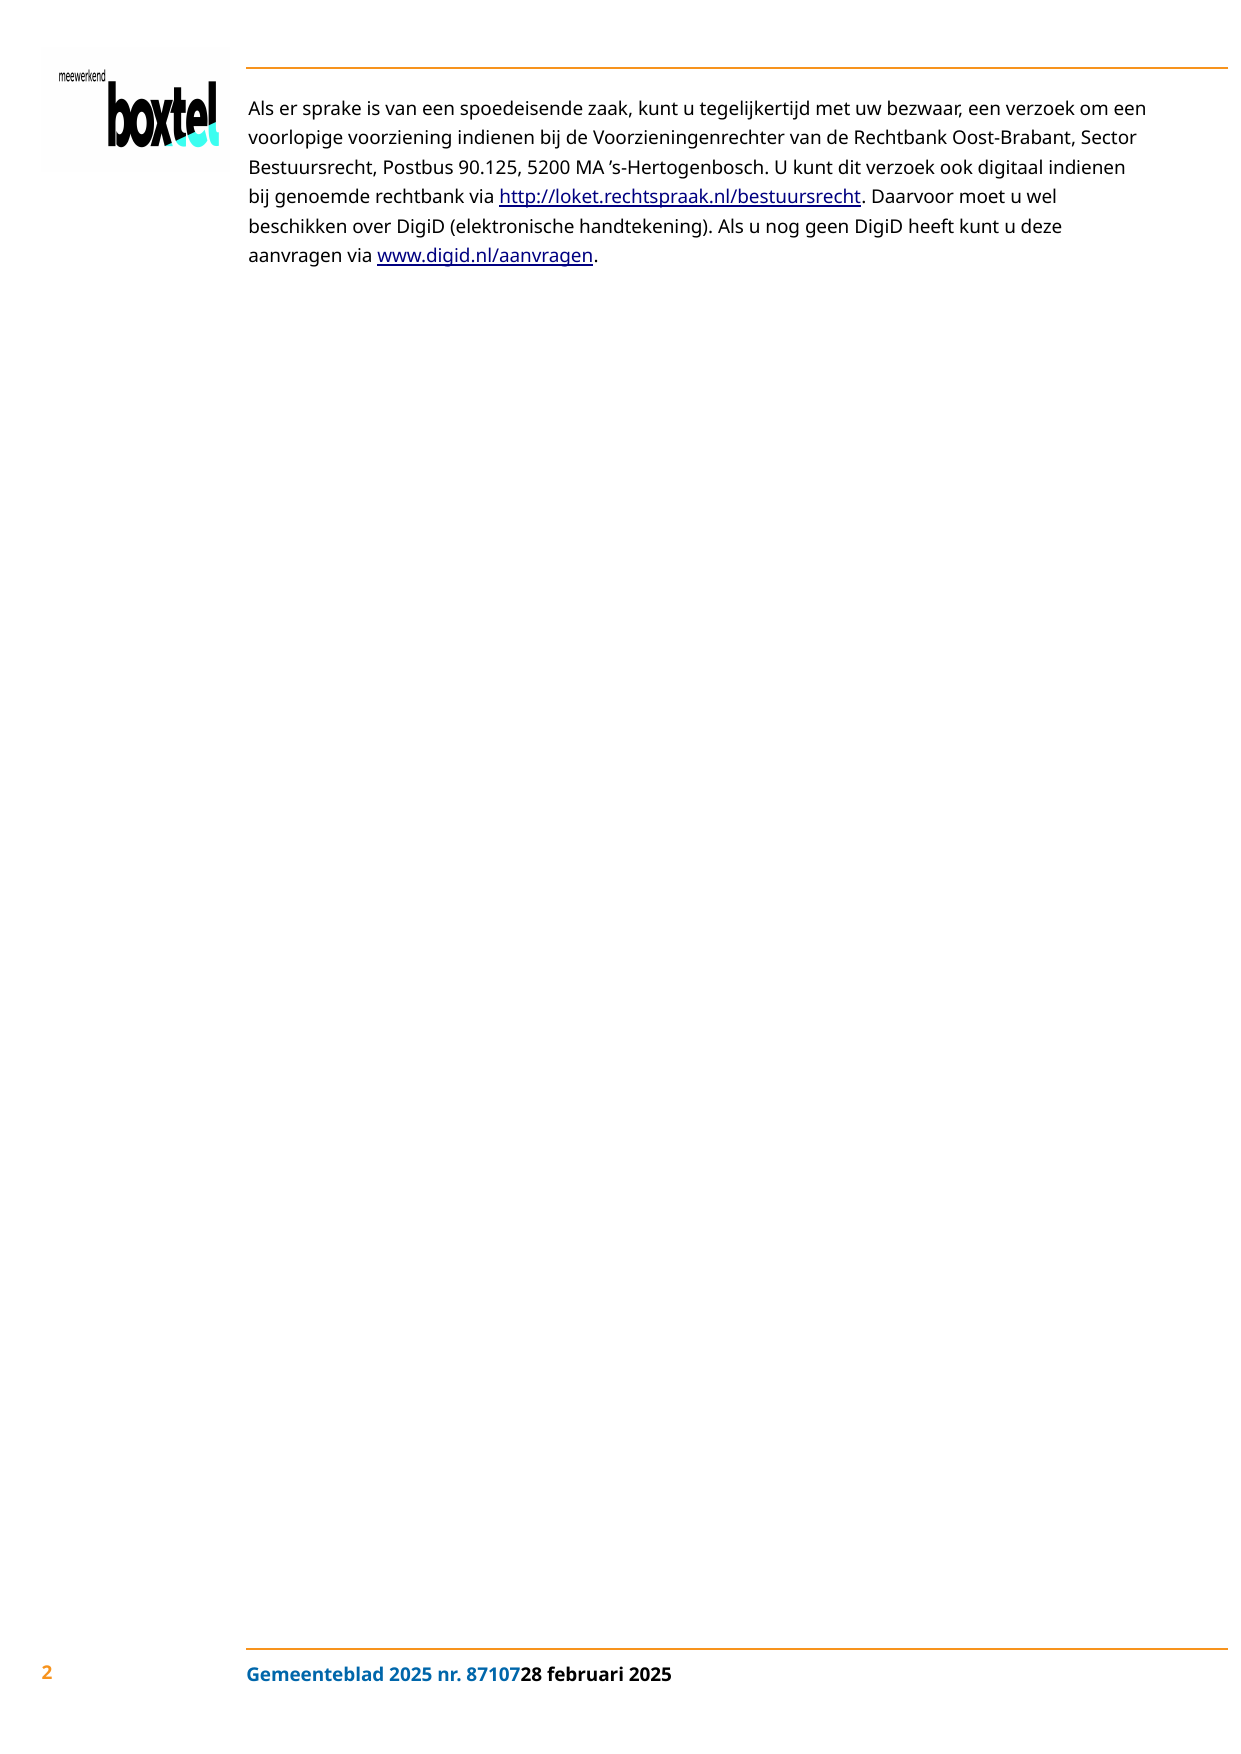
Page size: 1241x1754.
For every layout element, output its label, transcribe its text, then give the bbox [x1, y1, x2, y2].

picture [41, 47, 231, 172]
text Als er sprake is van een spoedeisende zaak, kunt u tegelijkertijd met uw bezwaar, een verzoek om een voorlopige voorziening indienen bij de Voorzieningenrechter van de Rechtbank Oost-Brabant, Sector Bestuursrecht, Postbus 90.125, 5200 MA ’s-Hertogenbosch. U kunt dit verzoek ook digitaal indienen bij genoemde rechtbank via http://loket.rechtspraak.nl/bestuursrecht. Daarvoor moet u wel beschikken over DigiD (elektronische handtekening). Als u nog geen DigiD heeft kunt u deze aanvragen via www.digid.nl/aanvragen. [248, 95, 1152, 268]
